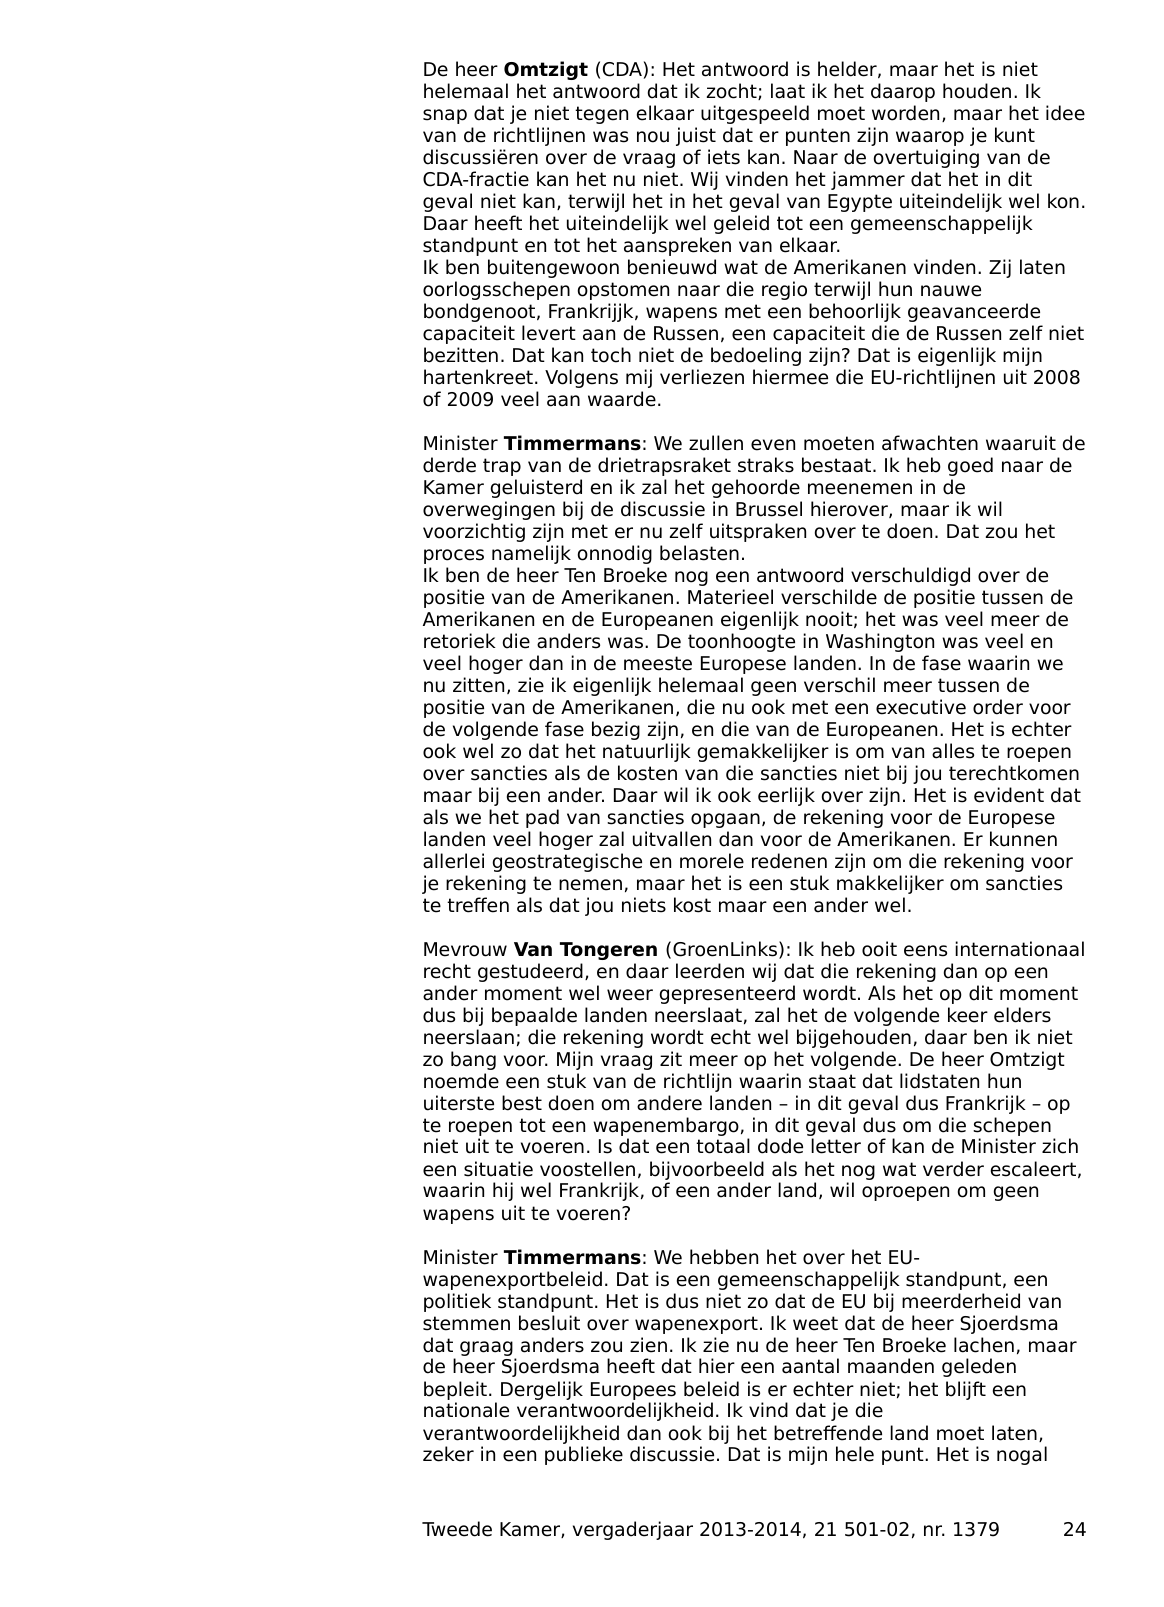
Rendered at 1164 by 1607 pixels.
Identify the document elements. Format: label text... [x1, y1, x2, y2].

text Mevrouw Van Tongeren (GroenLinks): Ik heb ooit eens internationaal recht gestudeerd, en daar leerden wij dat die rekening dan op een ander moment wel weer gepresenteerd wordt. Als het op dit moment dus bij bepaalde landen neerslaat, zal het de volgende keer elders neerslaan; die rekening wordt echt wel bijgehouden, daar ben ik niet zo bang voor. Mijn vraag zit meer op het volgende. De heer Omtzigt noemde een stuk van de richtlijn waarin staat dat lidstaten hun uiterste best doen om andere landen – in dit geval dus Frankrijk – op te roepen tot een wapenembargo, in dit geval dus om die schepen niet uit te voeren. Is dat een totaal dode letter of kan de Minister zich een situatie voostellen, bijvoorbeeld als het nog wat verder escaleert, waarin hij wel Frankrijk, of een ander land, wil oproepen om geen wapens uit te voeren? [422, 939, 1087, 1224]
text Ik ben buitengewoon benieuwd wat de Amerikanen vinden. Zij laten oorlogsschepen opstomen naar die regio terwijl hun nauwe bondgenoot, Frankrijjk, wapens met een behoorlijk geavanceerde capaciteit levert aan de Russen, een capaciteit die de Russen zelf niet bezitten. Dat kan toch niet de bedoeling zijn? Dat is eigenlijk mijn hartenkreet. Volgens mij verliezen hiermee die EU-richtlijnen uit 2008 of 2009 veel aan waarde. [422, 257, 1087, 411]
text Minister Timmermans: We hebben het over het EU-wapenexportbeleid. Dat is een gemeenschappelijk standpunt, een politiek standpunt. Het is dus niet zo dat de EU bij meerderheid van stemmen besluit over wapenexport. Ik weet dat de heer Sjoerdsma dat graag anders zou zien. Ik zie nu de heer Ten Broeke lachen, maar de heer Sjoerdsma heeft dat hier een aantal maanden geleden bepleit. Dergelijk Europees beleid is er echter niet; het blijft een nationale verantwoordelijkheid. Ik vind dat je die verantwoordelijkheid dan ook bij het betreffende land moet laten, zeker in een publieke discussie. Dat is mijn hele punt. Het is nogal [422, 1247, 1087, 1466]
text De heer Omtzigt (CDA): Het antwoord is helder, maar het is niet helemaal het antwoord dat ik zocht; laat ik het daarop houden. Ik snap dat je niet tegen elkaar uitgespeeld moet worden, maar het idee van de richtlijnen was nou juist dat er punten zijn waarop je kunt discussiëren over de vraag of iets kan. Naar de overtuiging van de CDA-fractie kan het nu niet. Wij vinden het jammer dat het in dit geval niet kan, terwijl het in het geval van Egypte uiteindelijk wel kon. Daar heeft het uiteindelijk wel geleid tot een gemeenschappelijk standpunt en tot het aanspreken van elkaar. [422, 59, 1087, 257]
text Ik ben de heer Ten Broeke nog een antwoord verschuldigd over de positie van de Amerikanen. Materieel verschilde de positie tussen de Amerikanen en de Europeanen eigenlijk nooit; het was veel meer de retoriek die anders was. De toonhoogte in Washington was veel en veel hoger dan in de meeste Europese landen. In de fase waarin we nu zitten, zie ik eigenlijk helemaal geen verschil meer tussen de positie van de Amerikanen, die nu ook met een executive order voor de volgende fase bezig zijn, en die van de Europeanen. Het is echter ook wel zo dat het natuurlijk gemakkelijker is om van alles te roepen over sancties als de kosten van die sancties niet bij jou terechtkomen maar bij een ander. Daar wil ik ook eerlijk over zijn. Het is evident dat als we het pad van sancties opgaan, de rekening voor de Europese landen veel hoger zal uitvallen dan voor de Amerikanen. Er kunnen allerlei geostrategische en morele redenen zijn om die rekening voor je rekening te nemen, maar het is een stuk makkelijker om sancties te treffen als dat jou niets kost maar een ander wel. [422, 565, 1087, 916]
text Minister Timmermans: We zullen even moeten afwachten waaruit de derde trap van de drietrapsraket straks bestaat. Ik heb goed naar de Kamer geluisterd en ik zal het gehoorde meenemen in de overwegingen bij de discussie in Brussel hierover, maar ik wil voorzichtig zijn met er nu zelf uitspraken over te doen. Dat zou het proces namelijk onnodig belasten. [422, 433, 1087, 565]
